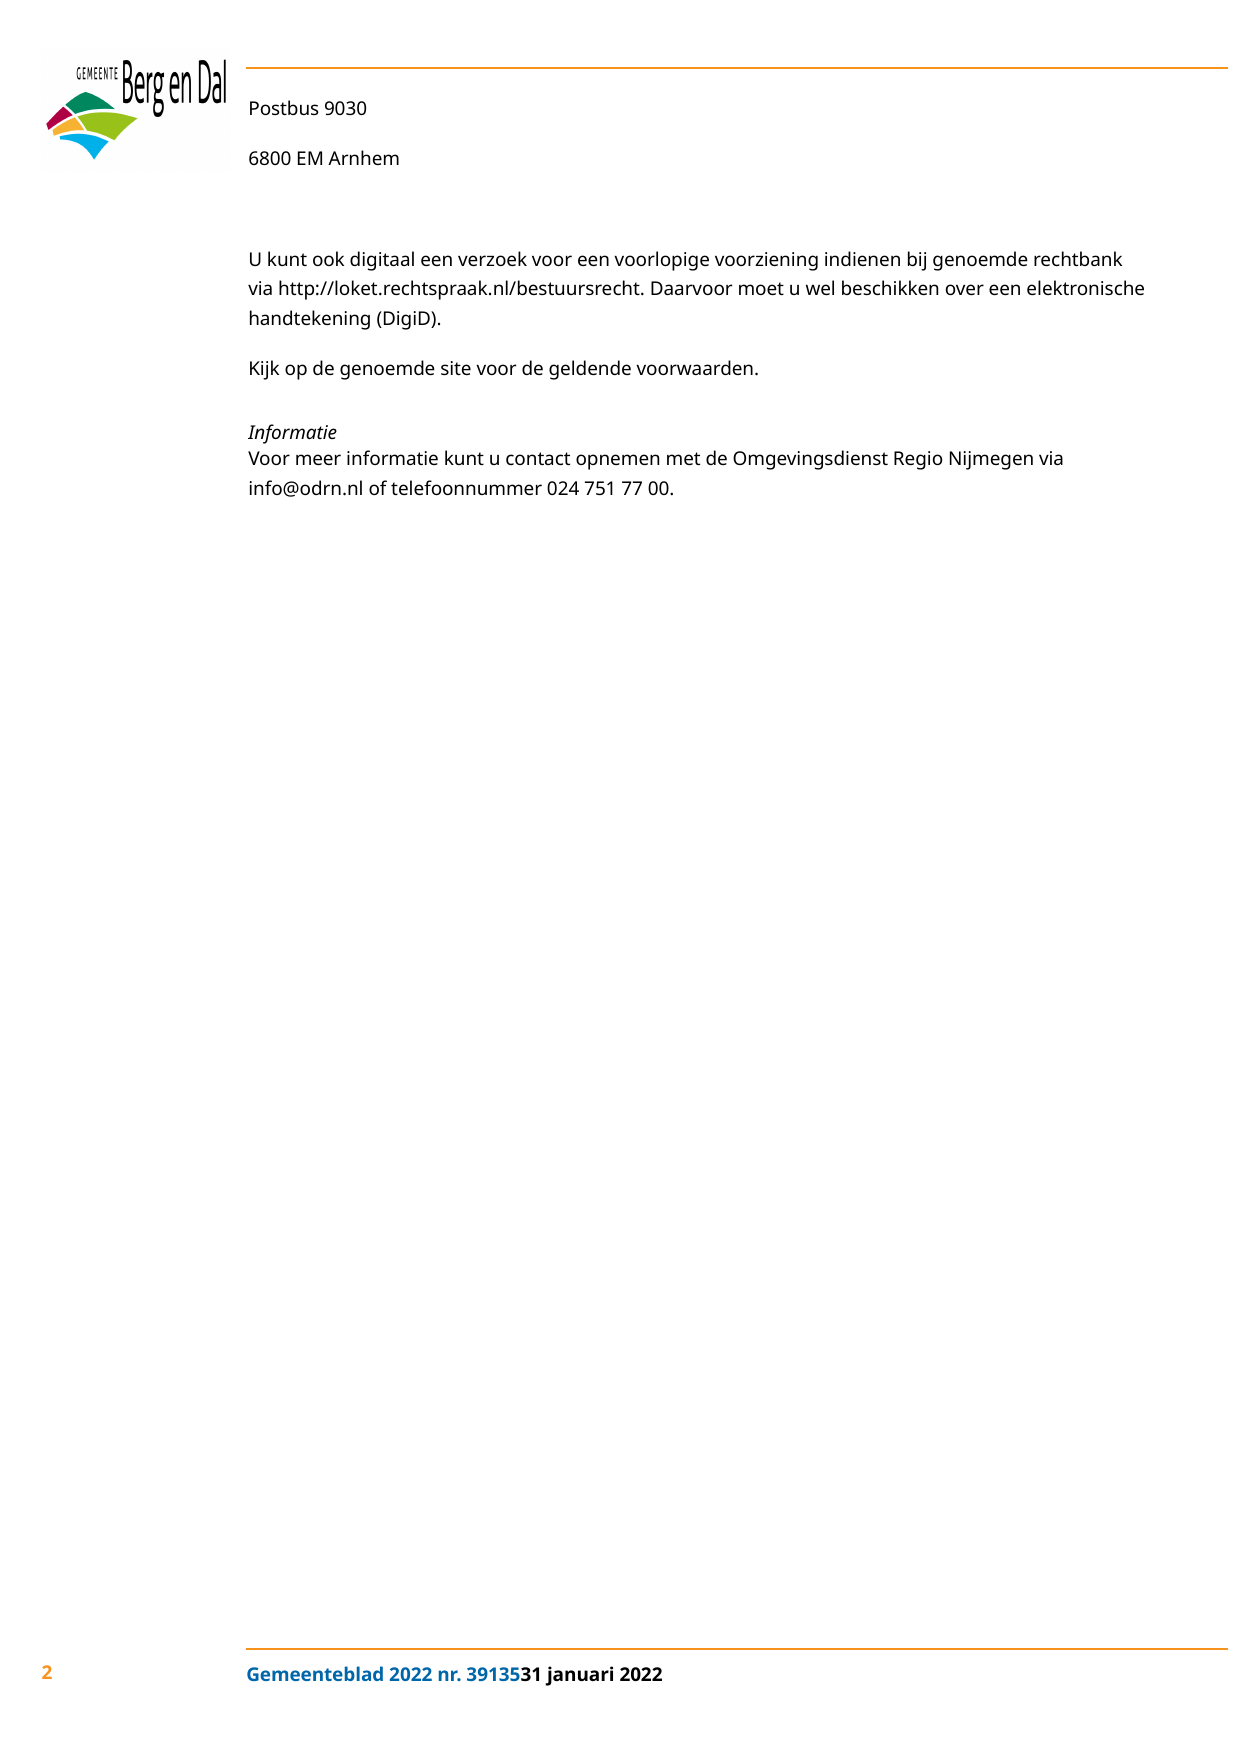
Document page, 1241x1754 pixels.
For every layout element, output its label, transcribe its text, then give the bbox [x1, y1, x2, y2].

text 6800 EM Arnhem [248, 145, 1152, 171]
text Informatie [248, 419, 1152, 445]
text Voor meer informatie kunt u contact opnemen met de Omgevingsdienst Regio Nijmegen via info@odrn.nl of telefoonnummer 024 751 77 00. [248, 445, 1152, 501]
text Postbus 9030 [248, 95, 1152, 121]
picture [41, 47, 231, 172]
text Kijk op de genoemde site voor de geldende voorwaarden. [248, 356, 1152, 381]
text U kunt ook digitaal een verzoek voor een voorlopige voorziening indienen bij genoemde rechtbank via http://loket.rechtspraak.nl/bestuursrecht. Daarvoor moet u wel beschikken over een elektronische handtekening (DigiD). [248, 246, 1152, 331]
